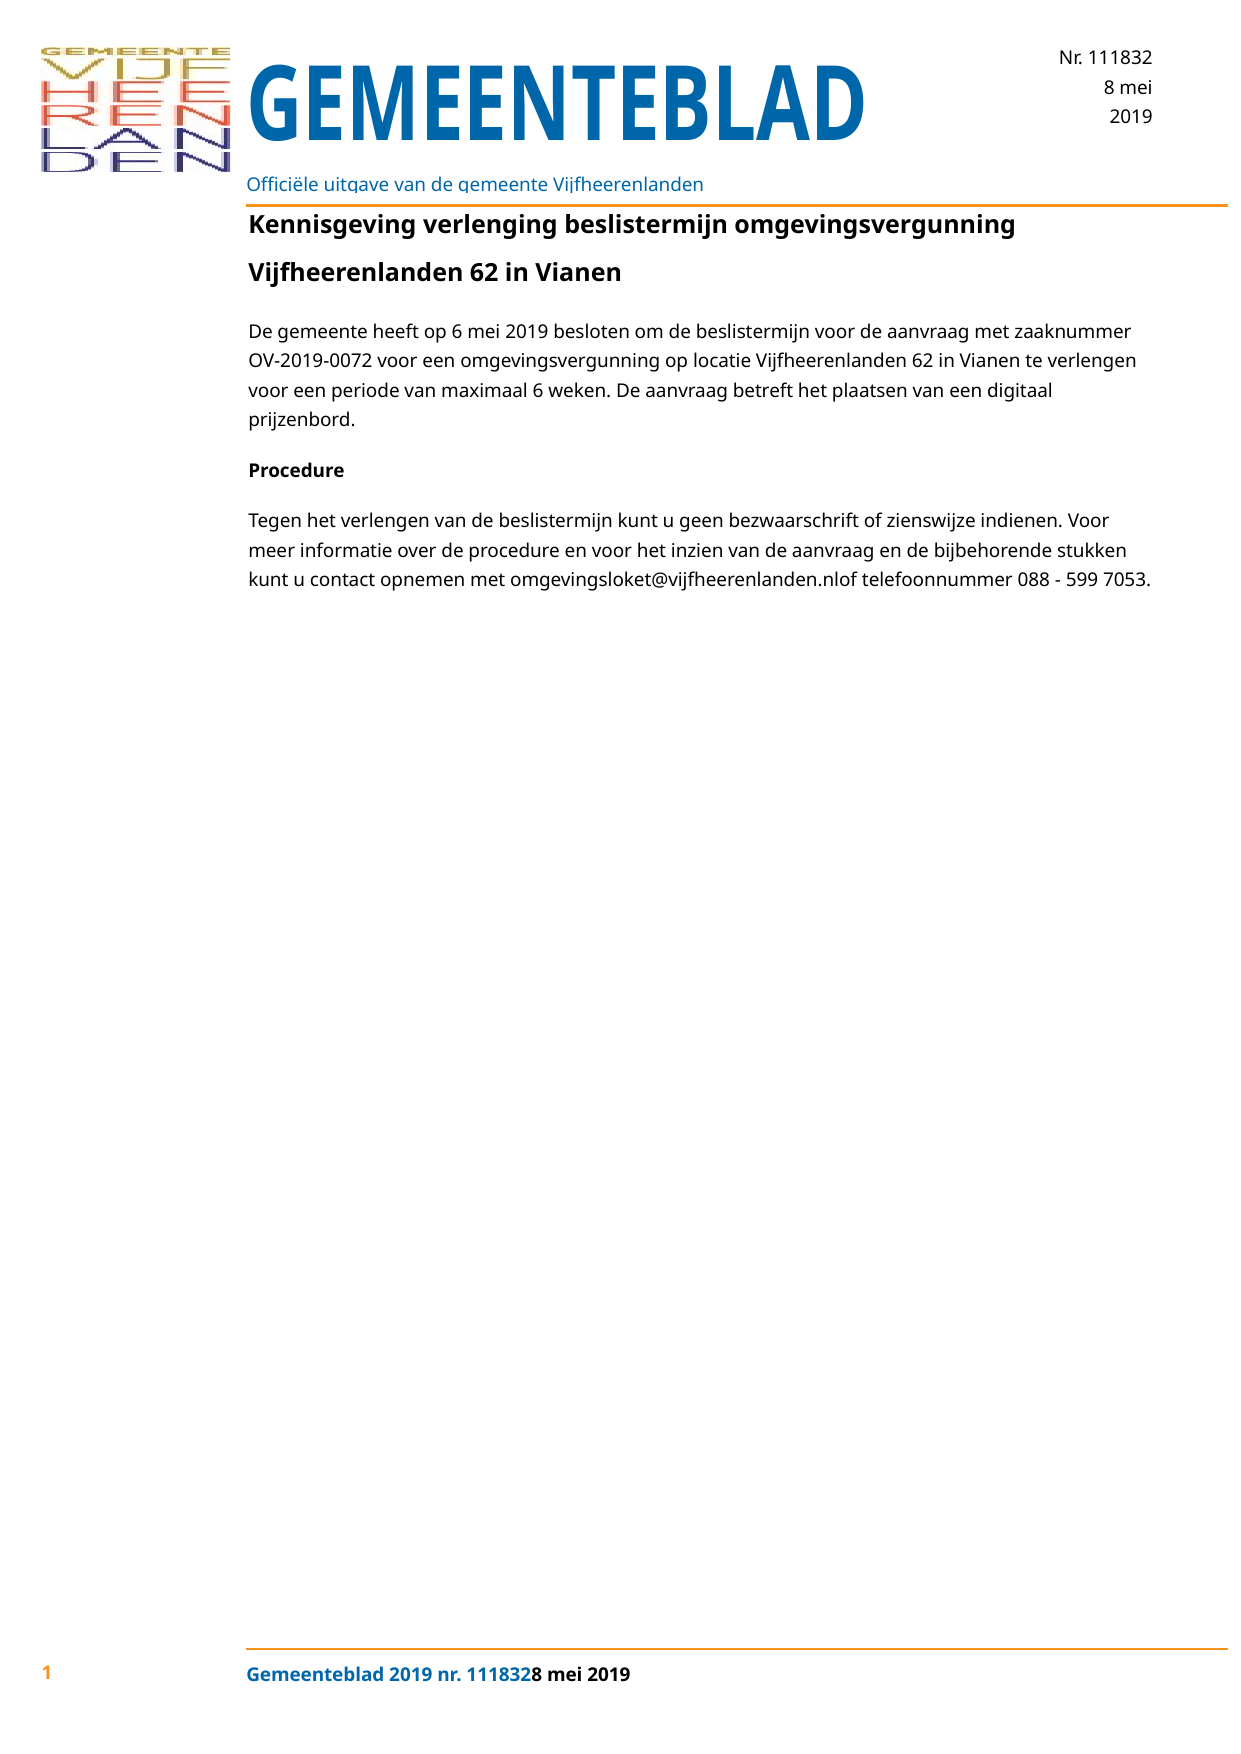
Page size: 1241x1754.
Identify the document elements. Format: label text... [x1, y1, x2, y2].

text De gemeente heeft op 6 mei 2019 besloten om de beslistermijn voor de aanvraag met zaaknummer OV-2019-0072 voor een omgevingsvergunning op locatie Vijfheerenlanden 62 in Vianen te verlengen voor een periode van maximaal 6 weken. De aanvraag betreft het plaatsen van een digitaal prijzenbord. [248, 318, 1152, 432]
picture [41, 47, 231, 172]
text Tegen het verlengen van de beslistermijn kunt u geen bezwaarschrift of zienswijze indienen. Voor meer informatie over de procedure en voor het inzien van de aanvraag en de bijbehorende stukken kunt u contact opnemen met omgevingsloket@vijfheerenlanden.nlof telefoonnummer 088 - 599 7053. [248, 507, 1152, 592]
text Kennisgeving verlenging beslistermijn omgevingsvergunning Vijfheerenlanden 62 in Vianen [248, 207, 1152, 288]
text Procedure [248, 457, 1152, 483]
